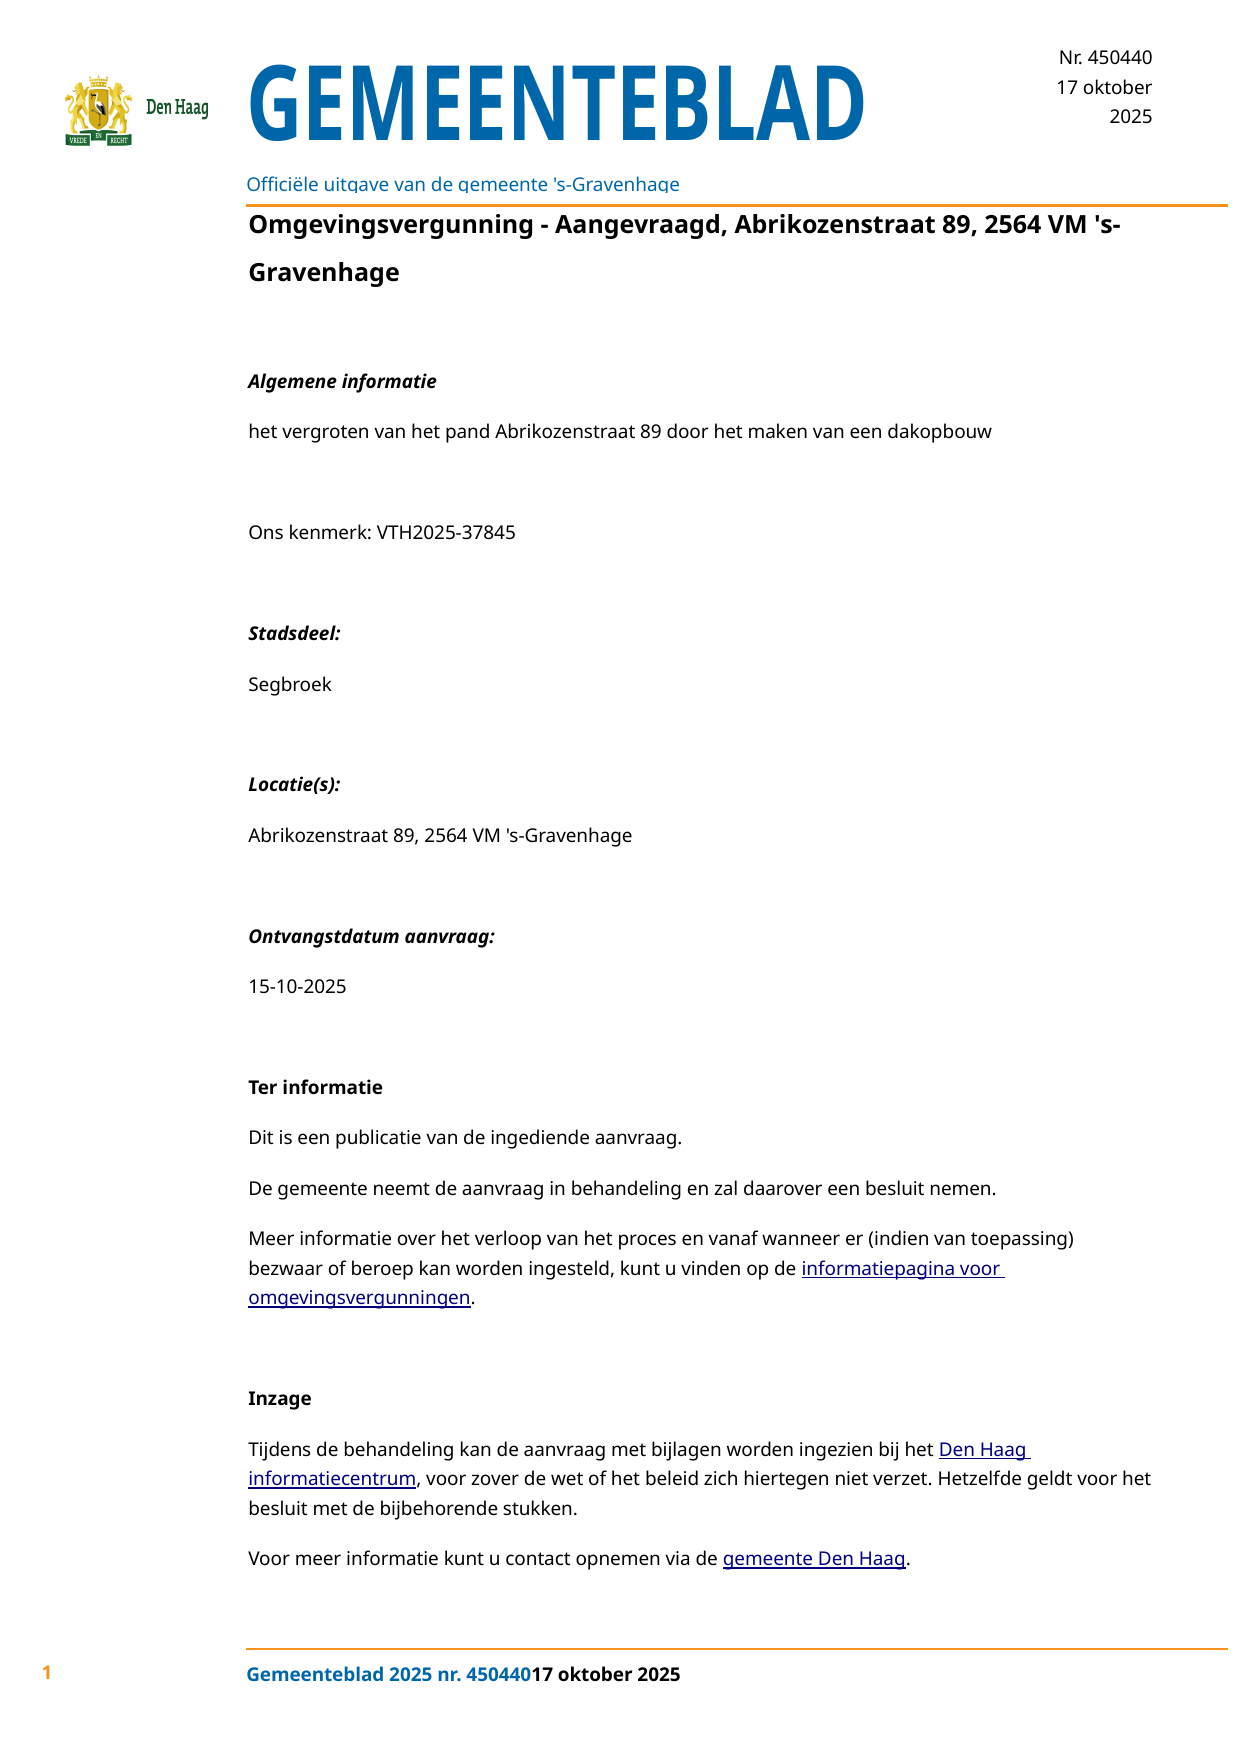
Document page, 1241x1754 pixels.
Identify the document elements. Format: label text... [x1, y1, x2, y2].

text Tijdens de behandeling kan de aanvraag met bijlagen worden ingezien bij het Den Haag informatiecentrum, voor zover de wet of het beleid zich hiertegen niet verzet. Hetzelfde geldt voor het besluit met de bijbehorende stukken. [248, 1436, 1152, 1521]
text Omgevingsvergunning - Aangevraagd, Abrikozenstraat 89, 2564 VM 's-Gravenhage [248, 207, 1152, 288]
text Segbroek [248, 671, 1152, 697]
text Stadsdeel: [248, 620, 1152, 646]
text Inzage [248, 1385, 1152, 1411]
text Ter informatie [248, 1074, 1152, 1100]
text Ons kenmerk: VTH2025-37845 [248, 519, 1152, 545]
text Locatie(s): [248, 772, 1152, 797]
text Abrikozenstraat 89, 2564 VM 's-Gravenhage [248, 822, 1152, 848]
text het vergroten van het pand Abrikozenstraat 89 door het maken van een dakopbouw [248, 419, 1152, 444]
text Dit is een publicatie van de ingediende aanvraag. [248, 1124, 1152, 1150]
text Voor meer informatie kunt u contact opnemen via de gemeente Den Haag. [248, 1545, 1152, 1571]
text 15-10-2025 [248, 973, 1152, 999]
text Algemene informatie [248, 368, 1152, 394]
text De gemeente neemt de aanvraag in behandeling en zal daarover een besluit nemen. [248, 1175, 1152, 1201]
text Ontvangstdatum aanvraag: [248, 923, 1152, 949]
picture [41, 47, 231, 172]
text Meer informatie over het verloop van het proces en vanaf wanneer er (indien van toepassing) bezwaar of beroep kan worden ingesteld, kunt u vinden op de informatiepagina voor omgevingsvergunningen. [248, 1225, 1152, 1310]
